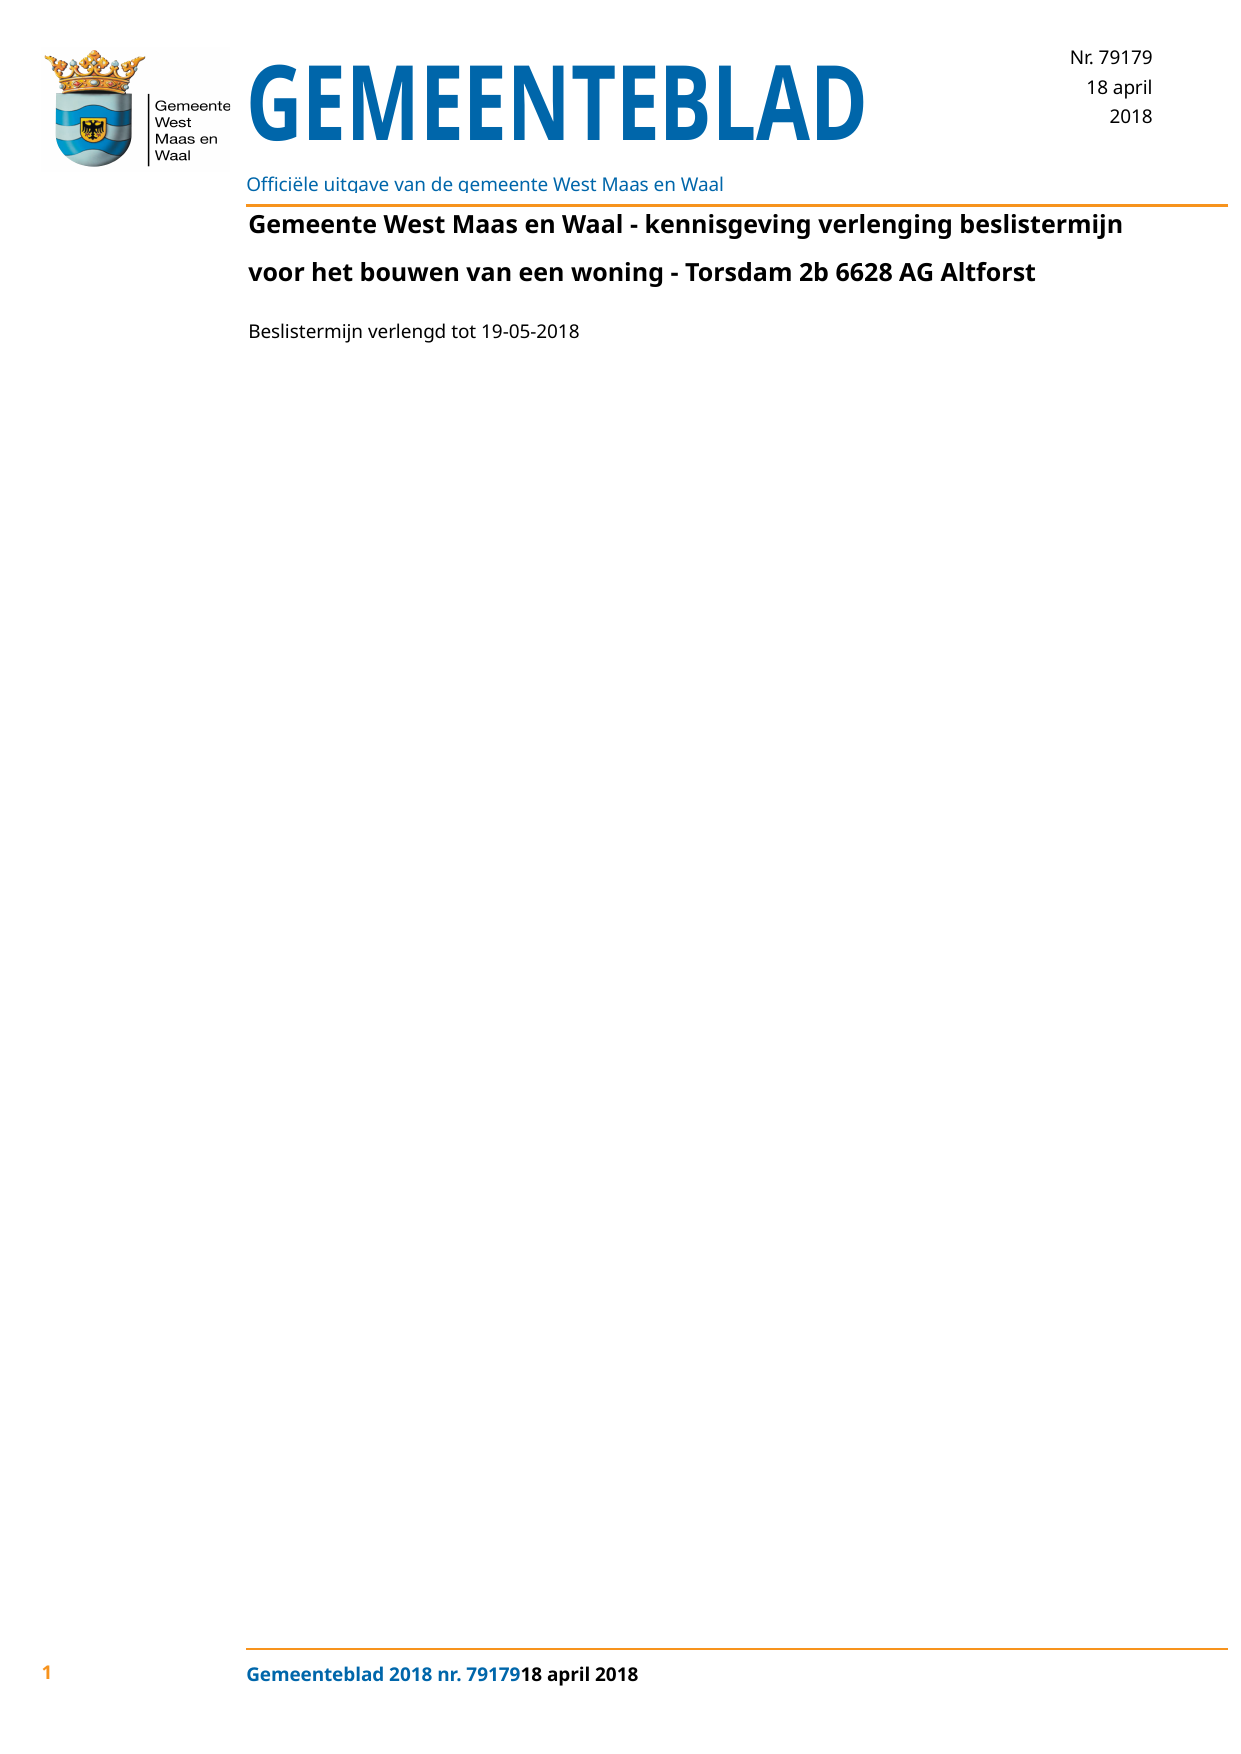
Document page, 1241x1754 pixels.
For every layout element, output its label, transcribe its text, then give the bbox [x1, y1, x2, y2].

text Beslistermijn verlengd tot 19-05-2018 [248, 318, 1152, 344]
text Gemeente West Maas en Waal - kennisgeving verlenging beslistermijn voor het bouwen van een woning - Torsdam 2b 6628 AG Altforst [248, 207, 1152, 288]
picture [41, 47, 231, 172]
